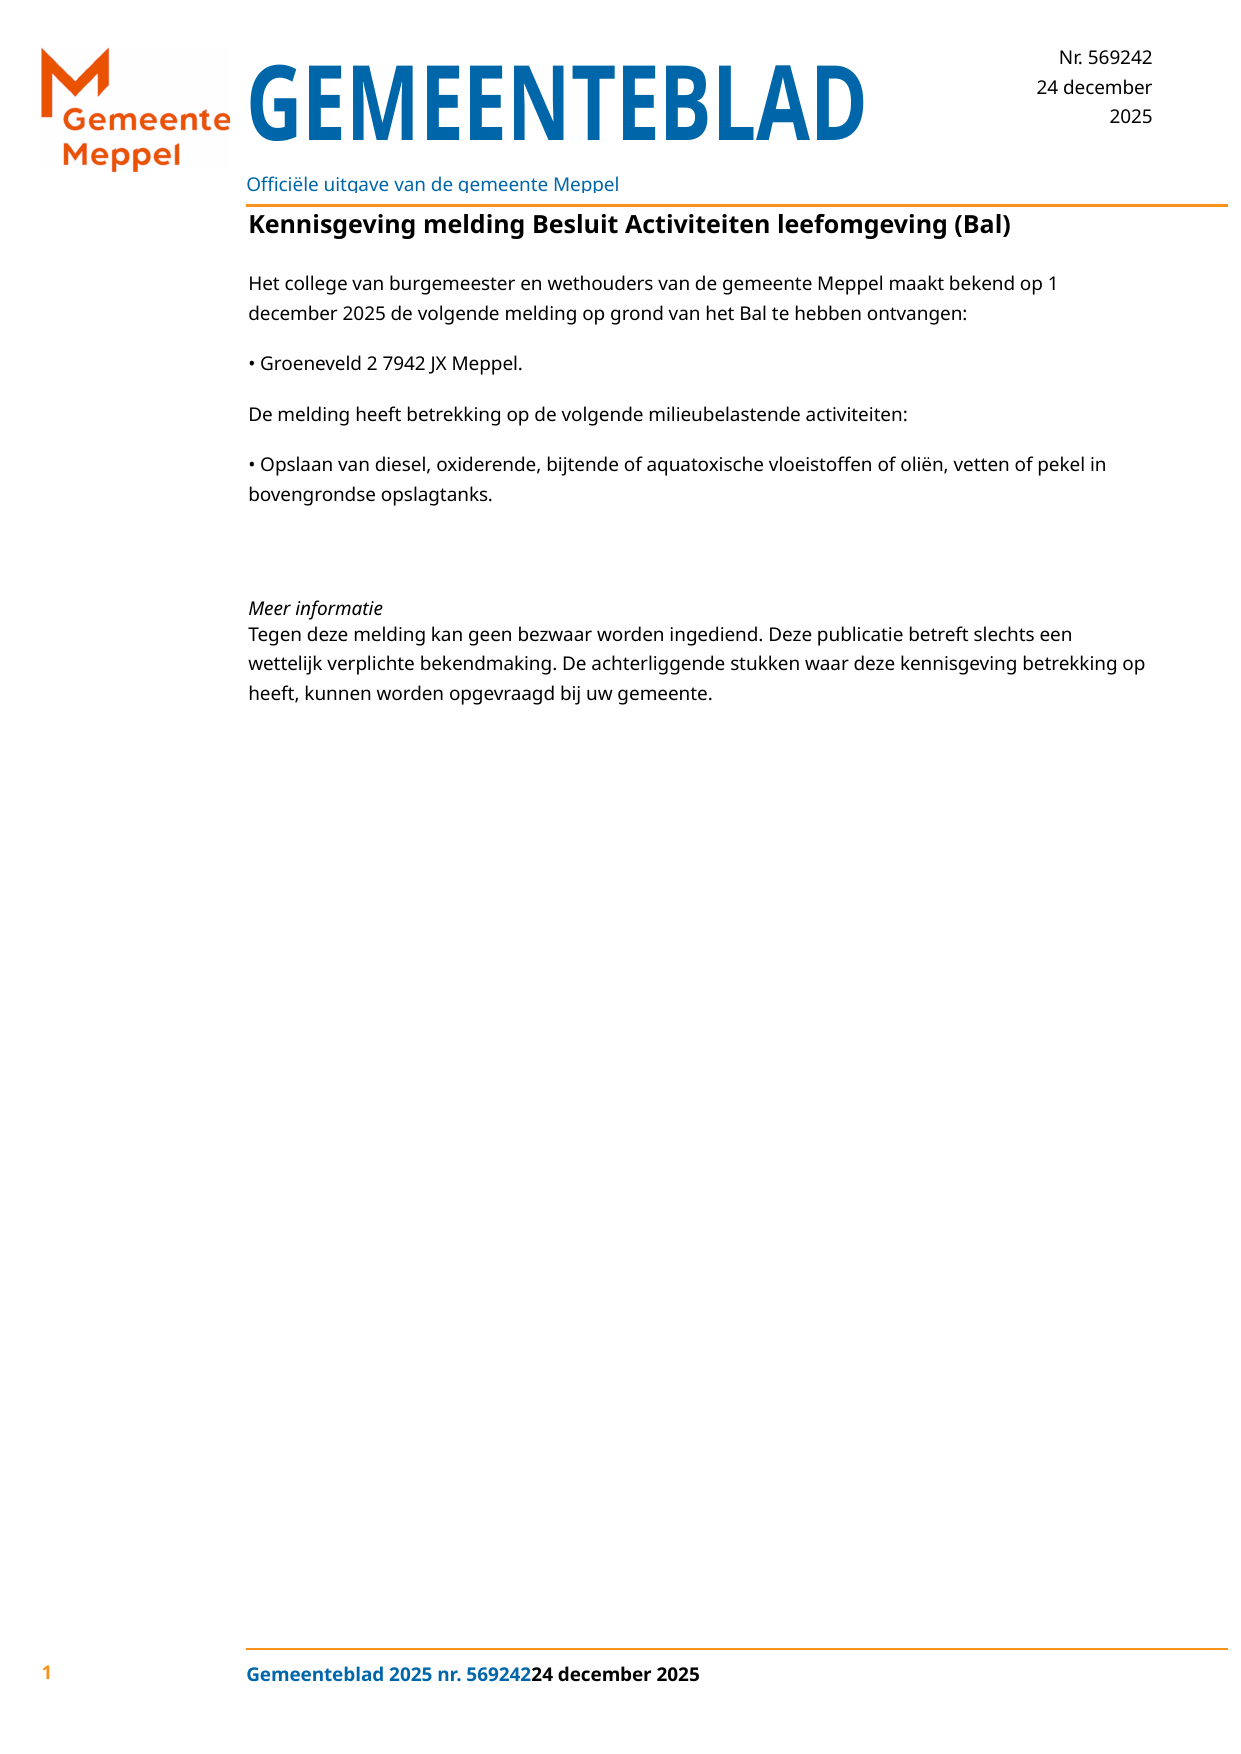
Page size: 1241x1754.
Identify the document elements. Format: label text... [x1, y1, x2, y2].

text • Groeneveld 2 7942 JX Meppel. [248, 350, 1152, 376]
picture [41, 47, 231, 172]
text De melding heeft betrekking op de volgende milieubelastende activiteiten: [248, 401, 1152, 426]
text • Opslaan van diesel, oxiderende, bijtende of aquatoxische vloeistoffen of oliën, vetten of pekel in bovengrondse opslagtanks. [248, 451, 1152, 506]
text Tegen deze melding kan geen bezwaar worden ingediend. Deze publicatie betreft slechts een wettelijk verplichte bekendmaking. De achterliggende stukken waar deze kennisgeving betrekking op heeft, kunnen worden opgevraagd bij uw gemeente. [248, 621, 1152, 706]
text Meer informatie [248, 595, 1152, 621]
text Kennisgeving melding Besluit Activiteiten leefomgeving (Bal) [248, 207, 1152, 241]
text Het college van burgemeester en wethouders van de gemeente Meppel maakt bekend op 1 december 2025 de volgende melding op grond van het Bal te hebben ontvangen: [248, 270, 1152, 326]
